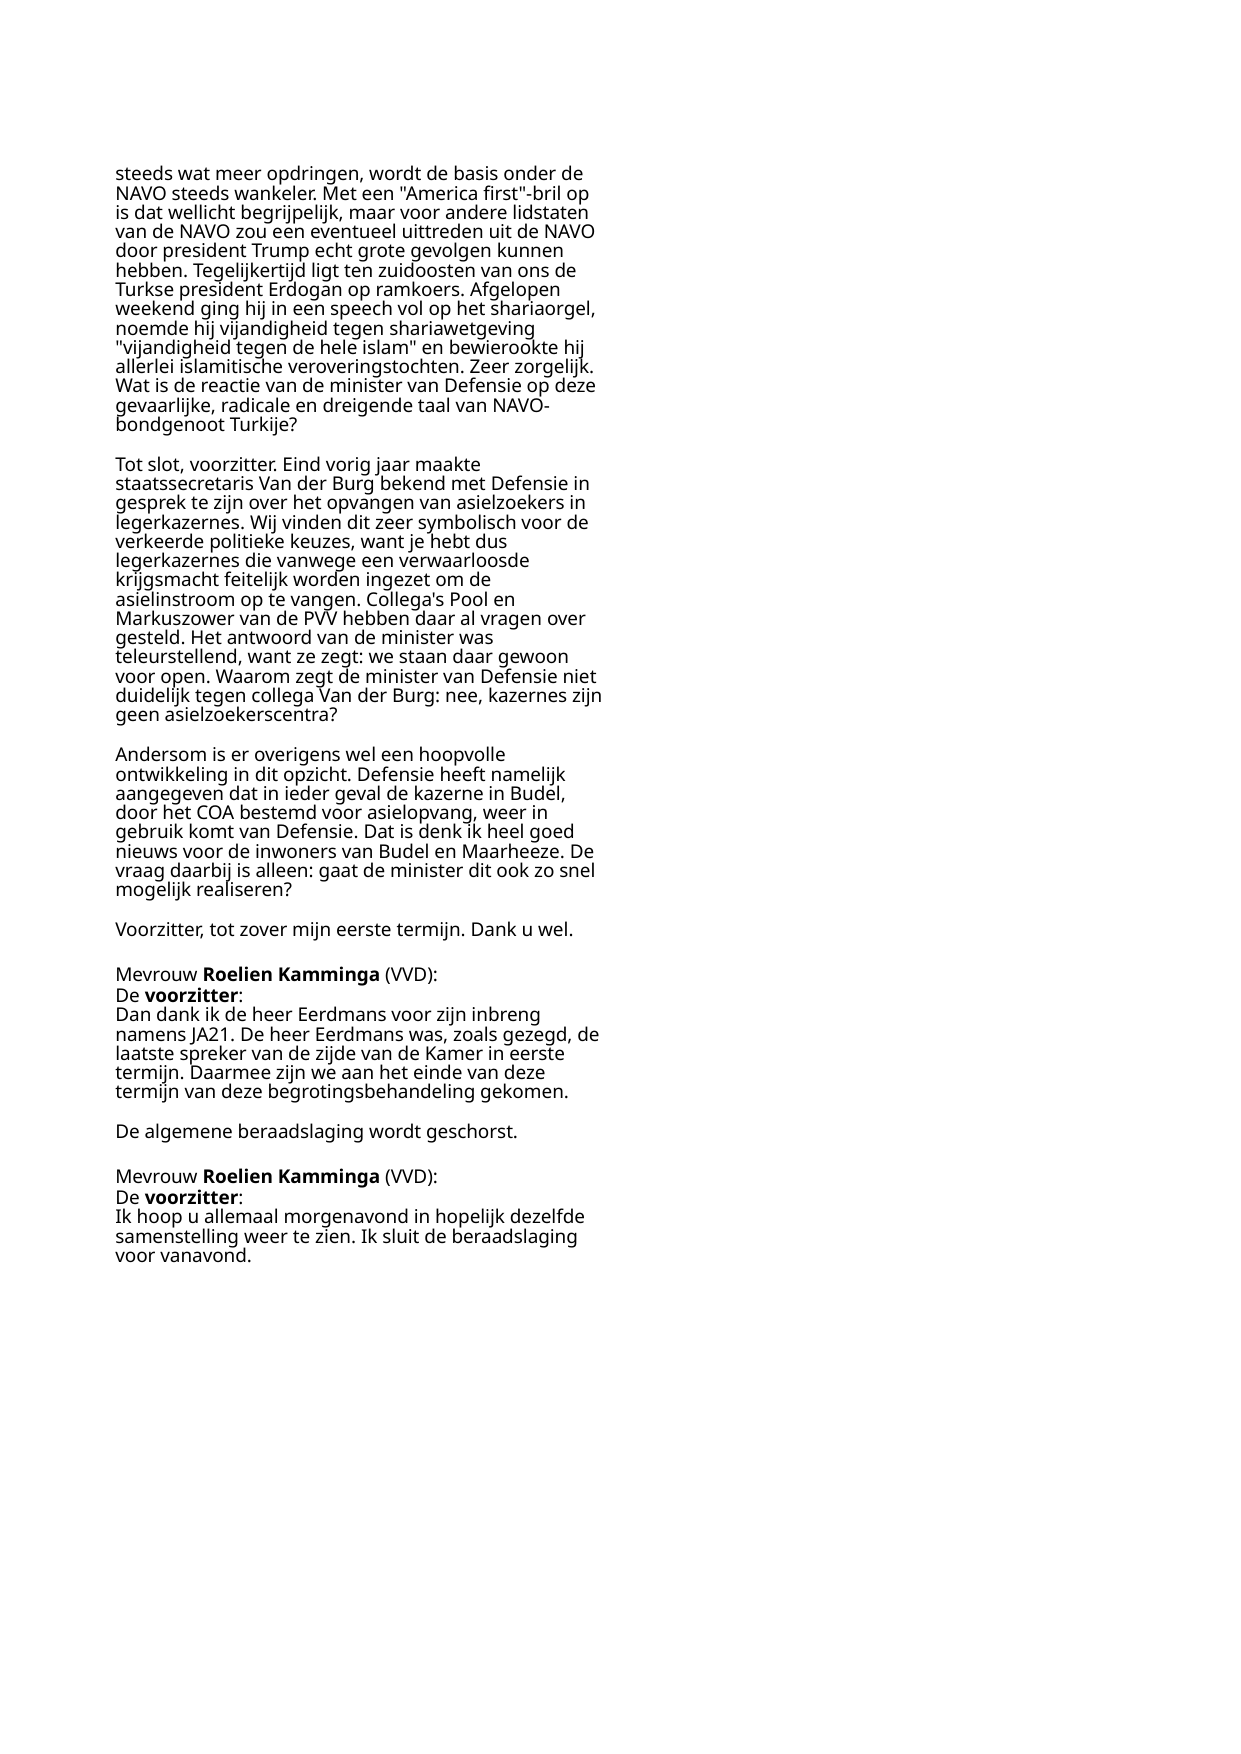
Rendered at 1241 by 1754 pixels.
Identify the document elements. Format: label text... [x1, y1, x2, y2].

text Dan dank ik de heer Eerdmans voor zijn inbreng namens JA21. De heer Eerdmans was, zoals gezegd, de laatste spreker van de zijde van de Kamer in eerste termijn. Daarmee zijn we aan het einde van deze termijn van deze begrotingsbehandeling gekomen. [115, 1006, 605, 1103]
text Tot slot, voorzitter. Eind vorig jaar maakte staatssecretaris Van der Burg bekend met Defensie in gesprek te zijn over het opvangen van asielzoekers in legerkazernes. Wij vinden dit zeer symbolisch voor de verkeerde politieke keuzes, want je hebt dus legerkazernes die vanwege een verwaarloosde krijgsmacht feitelijk worden ingezet om de asielinstroom op te vangen. Collega's Pool en Markuszower van de PVV hebben daar al vragen over gesteld. Het antwoord van de minister was teleurstellend, want ze zegt: we staan daar gewoon voor open. Waarom zegt de minister van Defensie niet duidelijk tegen collega Van der Burg: nee, kazernes zijn geen asielzoekerscentra? [115, 456, 605, 726]
text Mevrouw Roelien Kamminga (VVD): [115, 961, 605, 987]
text Andersom is er overigens wel een hoopvolle ontwikkeling in dit opzicht. Defensie heeft namelijk aangegeven dat in ieder geval de kazerne in Budel, door het COA bestemd voor asielopvang, weer in gebruik komt van Defensie. Dat is denk ik heel goed nieuws voor de inwoners van Budel en Maarheeze. De vraag daarbij is alleen: gaat de minister dit ook zo snel mogelijk realiseren? [115, 746, 605, 901]
text Ik hoop u allemaal morgenavond in hopelijk dezelfde samenstelling weer te zien. Ik sluit de beraadslaging voor vanavond. [115, 1208, 605, 1266]
text steeds wat meer opdringen, wordt de basis onder de NAVO steeds wankeler. Met een "America first"-bril op is dat wellicht begrijpelijk, maar voor andere lidstaten van de NAVO zou een eventueel uittreden uit de NAVO door president Trump echt grote gevolgen kunnen hebben. Tegelijkertijd ligt ten zuidoosten van ons de Turkse president Erdogan op ramkoers. Afgelopen weekend ging hij in een speech vol op het shariaorgel, noemde hij vijandigheid tegen shariawetgeving "vijandigheid tegen de hele islam" en bewierookte hij allerlei islamitische veroveringstochten. Zeer zorgelijk. Wat is de reactie van de minister van Defensie op deze gevaarlijke, radicale en dreigende taal van NAVO-bondgenoot Turkije? [115, 165, 605, 435]
text De voorzitter: [115, 987, 605, 1006]
text Mevrouw Roelien Kamminga (VVD): [115, 1163, 605, 1189]
text De voorzitter: [115, 1189, 605, 1208]
text Voorzitter, tot zover mijn eerste termijn. Dank u wel. [115, 921, 605, 941]
text De algemene beraadslaging wordt geschorst. [115, 1123, 605, 1143]
